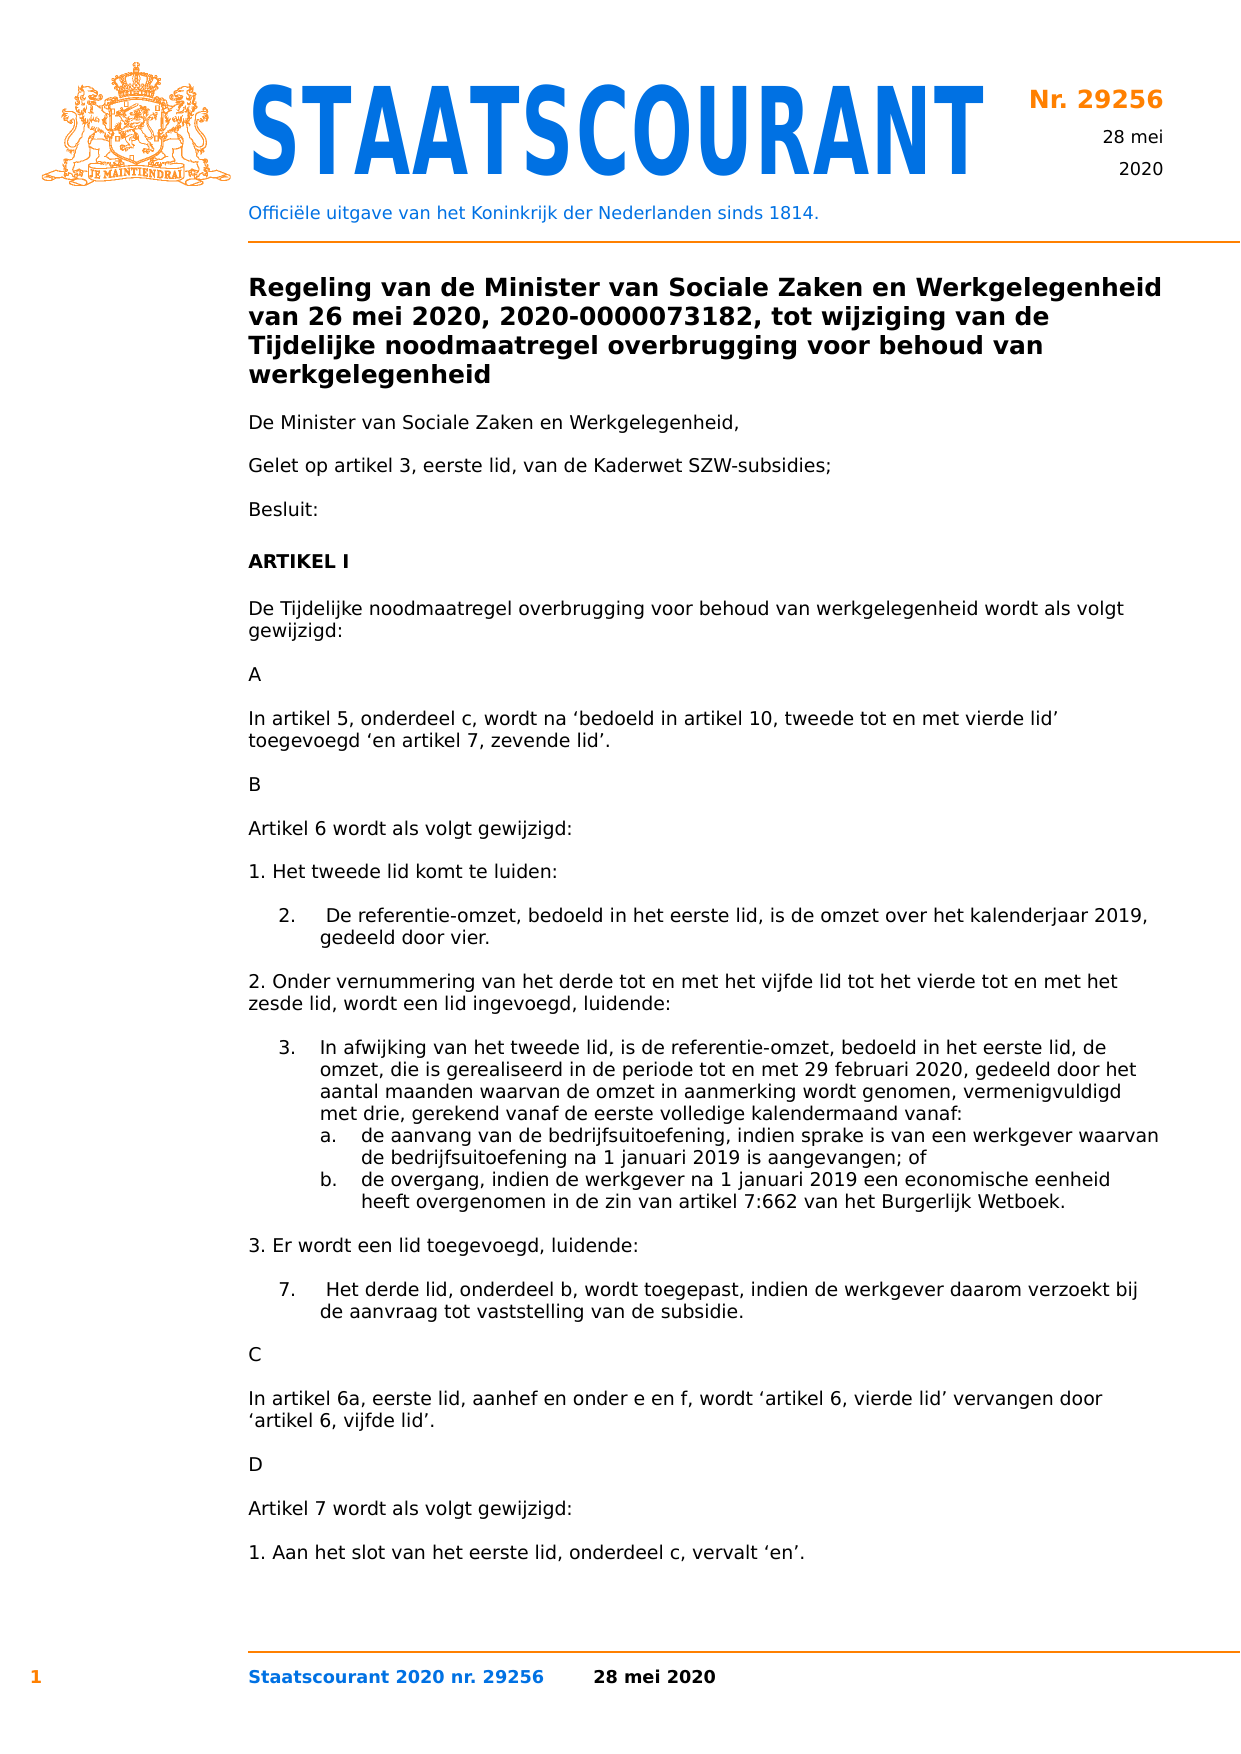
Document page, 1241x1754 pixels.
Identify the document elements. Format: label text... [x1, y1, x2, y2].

text Gelet op artikel 3, eerste lid, van de Kaderwet SZW-subsidies; [248, 455, 1163, 477]
table_cell Officiële uitgave van het Koninkrijk der Nederlanden sinds 1814. [248, 203, 1240, 241]
picture [41, 62, 231, 186]
table_cell 28 mei [998, 121, 1240, 153]
text De Tijdelijke noodmaatregel overbrugging voor behoud van werkgelegenheid wordt als volgt gewijzigd: [248, 598, 1163, 642]
text Artikel 7 wordt als volgt gewijzigd: [248, 1498, 1163, 1520]
text Artikel 6 wordt als volgt gewijzigd: [248, 818, 1163, 839]
text 2. De referentie-omzet, bedoeld in het eerste lid, is de omzet over het kalenderjaar 2019, gedeeld door vier. [278, 905, 1163, 949]
text 3. Er wordt een lid toegevoegd, luidende: [248, 1235, 1163, 1257]
text D [248, 1454, 1163, 1476]
text In artikel 5, onderdeel c, wordt na ‘bedoeld in artikel 10, tweede tot en met vierde lid’ toegevoegd ‘en artikel 7, zevende lid’. [248, 708, 1163, 752]
text 3. In afwijking van het tweede lid, is de referentie-omzet, bedoeld in het eerste lid, de omzet, die is gerealiseerd in de periode tot en met 29 februari 2020, gedeeld door het aantal maanden waarvan de omzet in aanmerking wordt genomen, vermenigvuldigd met drie, gerekend vanaf de eerste volledige kalendermaand vanaf: [278, 1037, 1163, 1125]
table_cell 2020 [998, 153, 1240, 203]
text A [248, 664, 1163, 686]
text Besluit: [248, 499, 1163, 521]
text 1. Aan het slot van het eerste lid, onderdeel c, vervalt ‘en’. [248, 1542, 1163, 1564]
subtitle Regeling van de Minister van Sociale Zaken en Werkgelegenheid van 26 mei 2020, 2020-0000073182, tot wijziging van de Tijdelijke noodmaatregel overbrugging voor behoud van werkgelegenheid [248, 273, 1163, 390]
subtitle ARTIKEL I [248, 551, 1163, 573]
text 7. Het derde lid, onderdeel b, wordt toegepast, indien de werkgever daarom verzoekt bij de aanvraag tot vaststelling van de subsidie. [278, 1278, 1163, 1322]
text b. de overgang, indien de werkgever na 1 januari 2019 een economische eenheid heeft overgenomen in de zin van artikel 7:662 van het Burgerlijk Wetboek. [319, 1169, 1163, 1213]
text In artikel 6a, eerste lid, aanhef en onder e en f, wordt ‘artikel 6, vierde lid’ vervangen door ‘artikel 6, vijfde lid’. [248, 1388, 1163, 1432]
table_header Nr. 29256 [998, 62, 1240, 121]
table_header STAATSCOURANT [248, 62, 998, 203]
table_header [25, 62, 248, 241]
text 1. Het tweede lid komt te luiden: [248, 861, 1163, 883]
text a. de aanvang van de bedrijfsuitoefening, indien sprake is van een werkgever waarvan de bedrijfsuitoefening na 1 januari 2019 is aangevangen; of [319, 1125, 1163, 1169]
text De Minister van Sociale Zaken en Werkgelegenheid, [248, 412, 1163, 433]
text C [248, 1344, 1163, 1366]
text B [248, 774, 1163, 796]
text 2. Onder vernummering van het derde tot en met het vijfde lid tot het vierde tot en met het zesde lid, wordt een lid ingevoegd, luidende: [248, 971, 1163, 1015]
